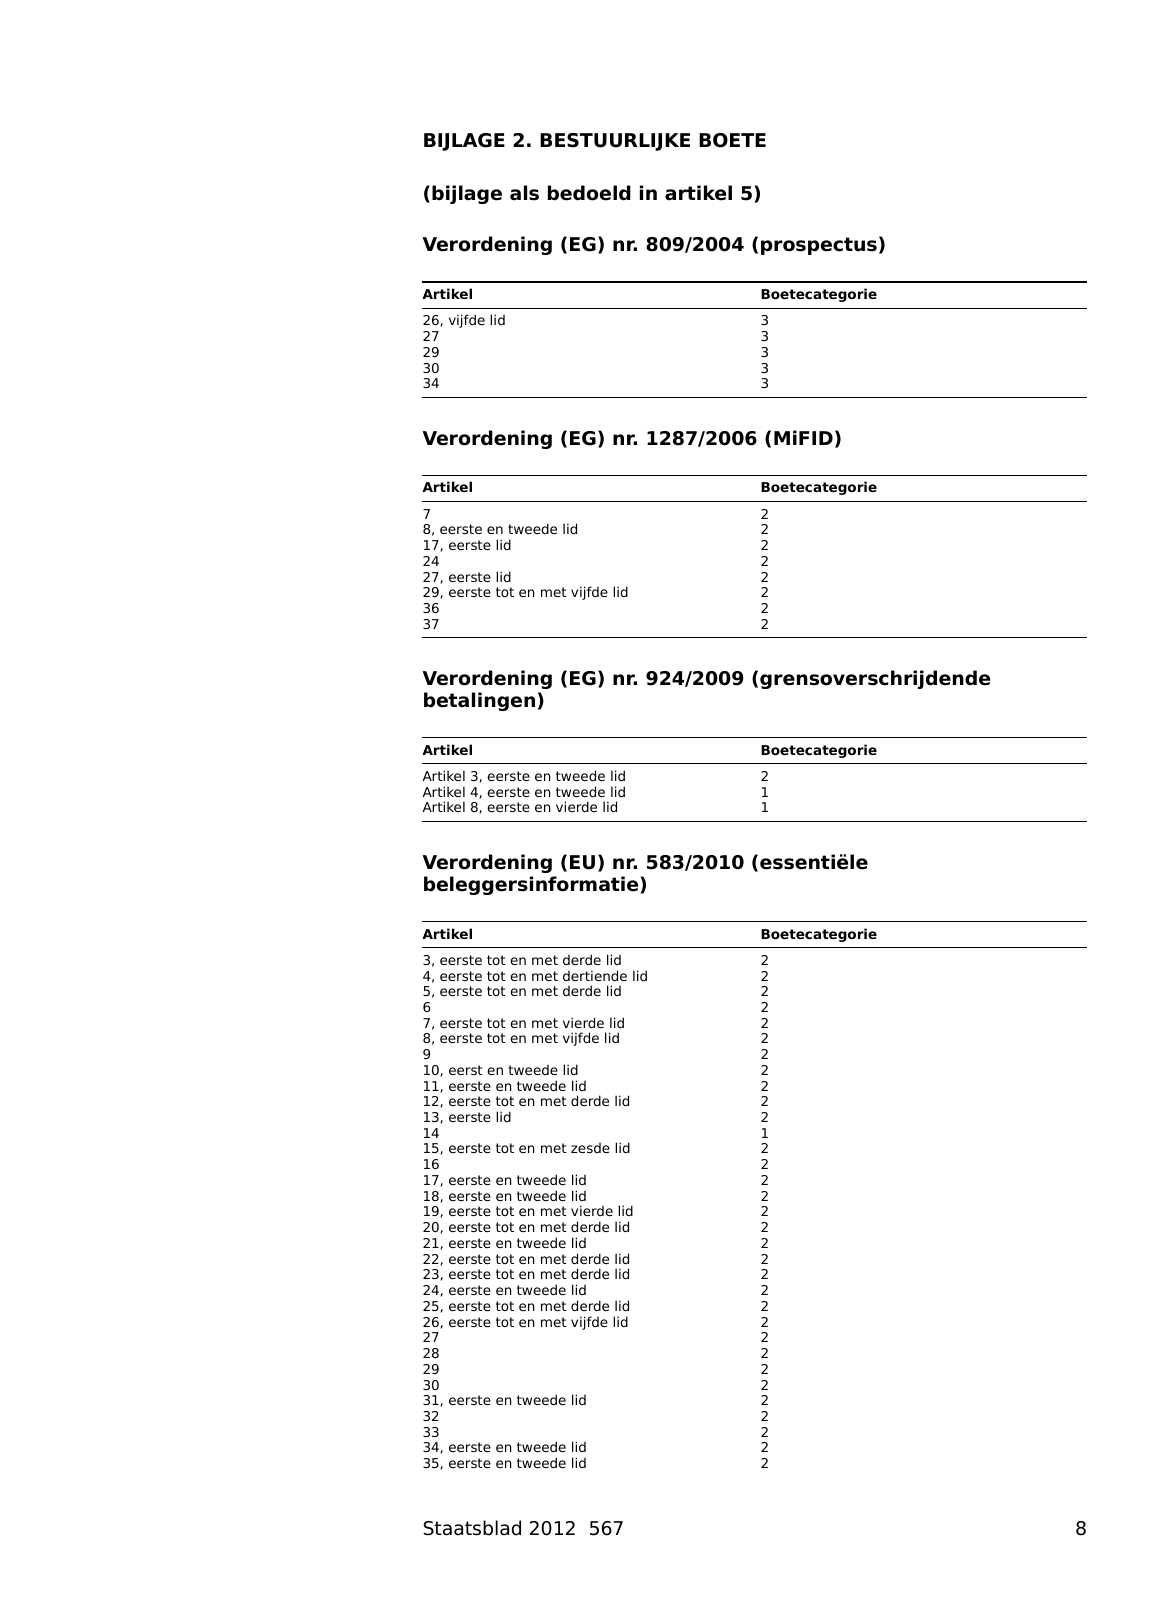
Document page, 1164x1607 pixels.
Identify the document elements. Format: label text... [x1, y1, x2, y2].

table_cell 1 [754, 1126, 1087, 1141]
table_cell 3 [754, 345, 1087, 360]
table_cell 6 [422, 1000, 754, 1016]
table_header Artikel [422, 283, 754, 307]
table_cell 3 [754, 360, 1087, 376]
table_cell 2 [754, 502, 1087, 522]
table_header Boetecategorie [754, 922, 1087, 947]
table_header Artikel [422, 922, 754, 947]
table_cell 27 [422, 329, 754, 345]
table_cell 37 [422, 617, 754, 637]
table_cell 11, eerste en tweede lid [422, 1079, 754, 1094]
table_cell 2 [754, 1346, 1087, 1362]
table_cell 32 [422, 1409, 754, 1424]
table_header Artikel [422, 476, 754, 501]
table_cell 34 [422, 376, 754, 397]
table_cell 23, eerste tot en met derde lid [422, 1267, 754, 1283]
table_cell 16 [422, 1157, 754, 1173]
table_cell 2 [754, 1267, 1087, 1283]
table_cell 5, eerste tot en met derde lid [422, 984, 754, 1000]
table_cell 2 [754, 617, 1087, 637]
subtitle Verordening (EG) nr. 809/2004 (prospectus) [422, 234, 1087, 256]
table_cell 2 [754, 984, 1087, 1000]
table_cell 2 [754, 1377, 1087, 1393]
table_cell 2 [754, 1236, 1087, 1251]
table_cell 24, eerste en tweede lid [422, 1283, 754, 1299]
table_cell 22, eerste tot en met derde lid [422, 1251, 754, 1267]
table_cell 8, eerste tot en met vijfde lid [422, 1031, 754, 1047]
table_cell 29 [422, 345, 754, 360]
table_cell 2 [754, 1283, 1087, 1299]
table_cell 13, eerste lid [422, 1110, 754, 1126]
table_cell 2 [754, 601, 1087, 617]
table_cell 35, eerste en tweede lid [422, 1456, 754, 1472]
table_cell 1 [754, 800, 1087, 821]
table_cell 33 [422, 1425, 754, 1440]
subtitle Verordening (EU) nr. 583/2010 (essentiële beleggersinformatie) [422, 852, 1087, 896]
table_cell 2 [754, 1173, 1087, 1188]
table_cell 31, eerste en tweede lid [422, 1393, 754, 1409]
table_cell 27, eerste lid [422, 569, 754, 585]
table_cell 30 [422, 360, 754, 376]
table_cell 26, eerste tot en met vijfde lid [422, 1314, 754, 1330]
table_cell 27 [422, 1330, 754, 1346]
table_cell 2 [754, 569, 1087, 585]
table_cell 2 [754, 1110, 1087, 1126]
table_cell 2 [754, 1047, 1087, 1063]
table_cell 2 [754, 1000, 1087, 1016]
table_cell 34, eerste en tweede lid [422, 1440, 754, 1456]
table_cell 26, vijfde lid [422, 309, 754, 329]
table_cell 2 [754, 585, 1087, 601]
table_cell 14 [422, 1126, 754, 1141]
table_cell 2 [754, 1157, 1087, 1173]
table_cell 36 [422, 601, 754, 617]
table_cell 2 [754, 1456, 1087, 1472]
table_cell 2 [754, 1063, 1087, 1078]
table_cell 19, eerste tot en met vierde lid [422, 1204, 754, 1220]
table_cell 2 [754, 1079, 1087, 1094]
table_cell 2 [754, 1440, 1087, 1456]
table_cell 4, eerste tot en met dertiende lid [422, 968, 754, 984]
table_cell 3 [754, 329, 1087, 345]
table_cell 2 [754, 1016, 1087, 1031]
table_cell 20, eerste tot en met derde lid [422, 1220, 754, 1236]
table_cell 2 [754, 1094, 1087, 1110]
table_cell 25, eerste tot en met derde lid [422, 1299, 754, 1314]
table_cell 24 [422, 554, 754, 569]
table_cell 2 [754, 948, 1087, 968]
table_cell 2 [754, 1362, 1087, 1377]
table_cell Artikel 4, eerste en tweede lid [422, 785, 754, 800]
table_cell Artikel 3, eerste en tweede lid [422, 764, 754, 784]
table_cell 21, eerste en tweede lid [422, 1236, 754, 1251]
table_cell 2 [754, 522, 1087, 538]
table_cell 2 [754, 1314, 1087, 1330]
table_cell 9 [422, 1047, 754, 1063]
table_cell 2 [754, 1204, 1087, 1220]
table_cell 3 [754, 309, 1087, 329]
table_cell 29 [422, 1362, 754, 1377]
table_header Boetecategorie [754, 476, 1087, 501]
subtitle Verordening (EG) nr. 1287/2006 (MiFID) [422, 428, 1087, 449]
table_cell 17, eerste en tweede lid [422, 1173, 754, 1188]
table_cell 2 [754, 1330, 1087, 1346]
table_cell 12, eerste tot en met derde lid [422, 1094, 754, 1110]
table_cell 17, eerste lid [422, 538, 754, 554]
table_cell 2 [754, 1409, 1087, 1424]
table_cell 7, eerste tot en met vierde lid [422, 1016, 754, 1031]
table_cell 2 [754, 1141, 1087, 1157]
table_cell 2 [754, 1220, 1087, 1236]
table_cell 3, eerste tot en met derde lid [422, 948, 754, 968]
table_cell 1 [754, 785, 1087, 800]
table_cell 2 [754, 1393, 1087, 1409]
table_cell 3 [754, 376, 1087, 397]
table_cell 8, eerste en tweede lid [422, 522, 754, 538]
table_cell 2 [754, 1299, 1087, 1314]
table_cell 30 [422, 1377, 754, 1393]
table_header Boetecategorie [754, 283, 1087, 307]
table_cell 2 [754, 764, 1087, 784]
table_cell 29, eerste tot en met vijfde lid [422, 585, 754, 601]
table_cell 28 [422, 1346, 754, 1362]
table_header Artikel [422, 738, 754, 763]
table_cell 2 [754, 1189, 1087, 1204]
table_cell 2 [754, 968, 1087, 984]
table_cell 2 [754, 538, 1087, 554]
table_cell 2 [754, 1251, 1087, 1267]
table_cell 2 [754, 1031, 1087, 1047]
table_cell 2 [754, 1425, 1087, 1440]
table_cell 10, eerst en tweede lid [422, 1063, 754, 1078]
table_cell 7 [422, 502, 754, 522]
table_cell 15, eerste tot en met zesde lid [422, 1141, 754, 1157]
subtitle BIJLAGE 2. BESTUURLIJKE BOETE [422, 130, 1087, 152]
table_header Boetecategorie [754, 738, 1087, 763]
table_cell 18, eerste en tweede lid [422, 1189, 754, 1204]
subtitle (bijlage als bedoeld in artikel 5) [422, 182, 1087, 204]
subtitle Verordening (EG) nr. 924/2009 (grensoverschrijdende betalingen) [422, 668, 1087, 712]
table_cell 2 [754, 554, 1087, 569]
table_cell Artikel 8, eerste en vierde lid [422, 800, 754, 821]
